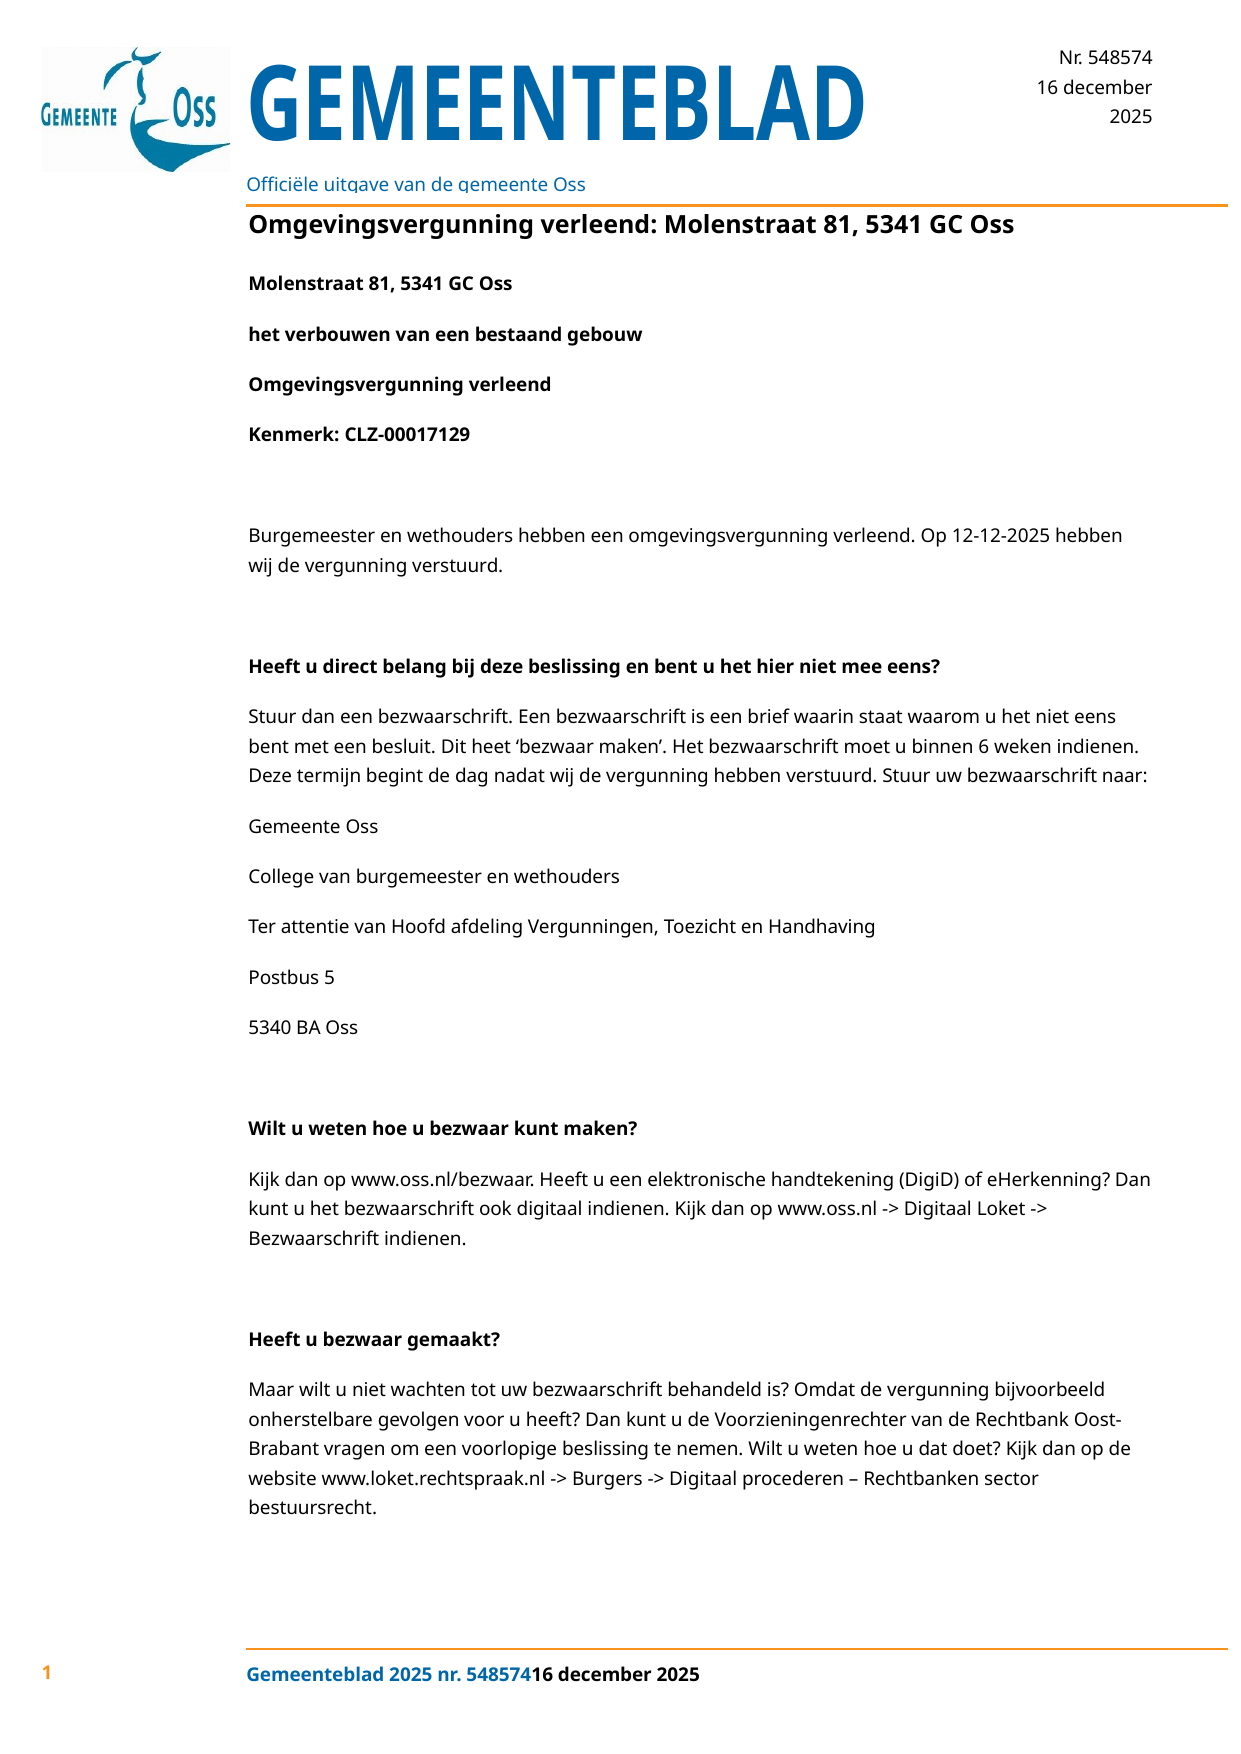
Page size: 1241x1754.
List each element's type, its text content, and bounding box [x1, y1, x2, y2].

text Omgevingsvergunning verleend: Molenstraat 81, 5341 GC Oss [248, 207, 1152, 241]
text Heeft u direct belang bij deze beslissing en bent u het hier niet mee eens? [248, 653, 1152, 678]
text College van burgemeester en wethouders [248, 863, 1152, 889]
text Maar wilt u niet wachten tot uw bezwaarschrift behandeld is? Omdat de vergunning bijvoorbeeld onherstelbare gevolgen voor u heeft? Dan kunt u de Voorzieningenrechter van de Rechtbank Oost-Brabant vragen om een voorlopige beslissing te nemen. Wilt u weten hoe u dat doet? Kijk dan op de website www.loket.rechtspraak.nl -> Burgers -> Digitaal procederen – Rechtbanken sector bestuursrecht. [248, 1376, 1152, 1520]
text het verbouwen van een bestaand gebouw [248, 321, 1152, 346]
text Kenmerk: CLZ-00017129 [248, 422, 1152, 447]
text Kijk dan op www.oss.nl/bezwaar. Heeft u een elektronische handtekening (DigiD) of eHerkenning? Dan kunt u het bezwaarschrift ook digitaal indienen. Kijk dan op www.oss.nl -> Digitaal Loket -> Bezwaarschrift indienen. [248, 1166, 1152, 1251]
text Postbus 5 [248, 964, 1152, 990]
text Omgevingsvergunning verleend [248, 371, 1152, 397]
text Ter attentie van Hoofd afdeling Vergunningen, Toezicht en Handhaving [248, 914, 1152, 939]
text Molenstraat 81, 5341 GC Oss [248, 270, 1152, 296]
text Gemeente Oss [248, 813, 1152, 838]
text 5340 BA Oss [248, 1014, 1152, 1040]
text Burgemeester en wethouders hebben een omgevingsvergunning verleend. Op 12-12-2025 hebben wij de vergunning verstuurd. [248, 522, 1152, 578]
text Heeft u bezwaar gemaakt? [248, 1326, 1152, 1351]
text Wilt u weten hoe u bezwaar kunt maken? [248, 1115, 1152, 1141]
picture [41, 47, 231, 172]
text Stuur dan een bezwaarschrift. Een bezwaarschrift is een brief waarin staat waarom u het niet eens bent met een besluit. Dit heet ‘bezwaar maken’. Het bezwaarschrift moet u binnen 6 weken indienen. Deze termijn begint de dag nadat wij de vergunning hebben verstuurd. Stuur uw bezwaarschrift naar: [248, 703, 1152, 788]
